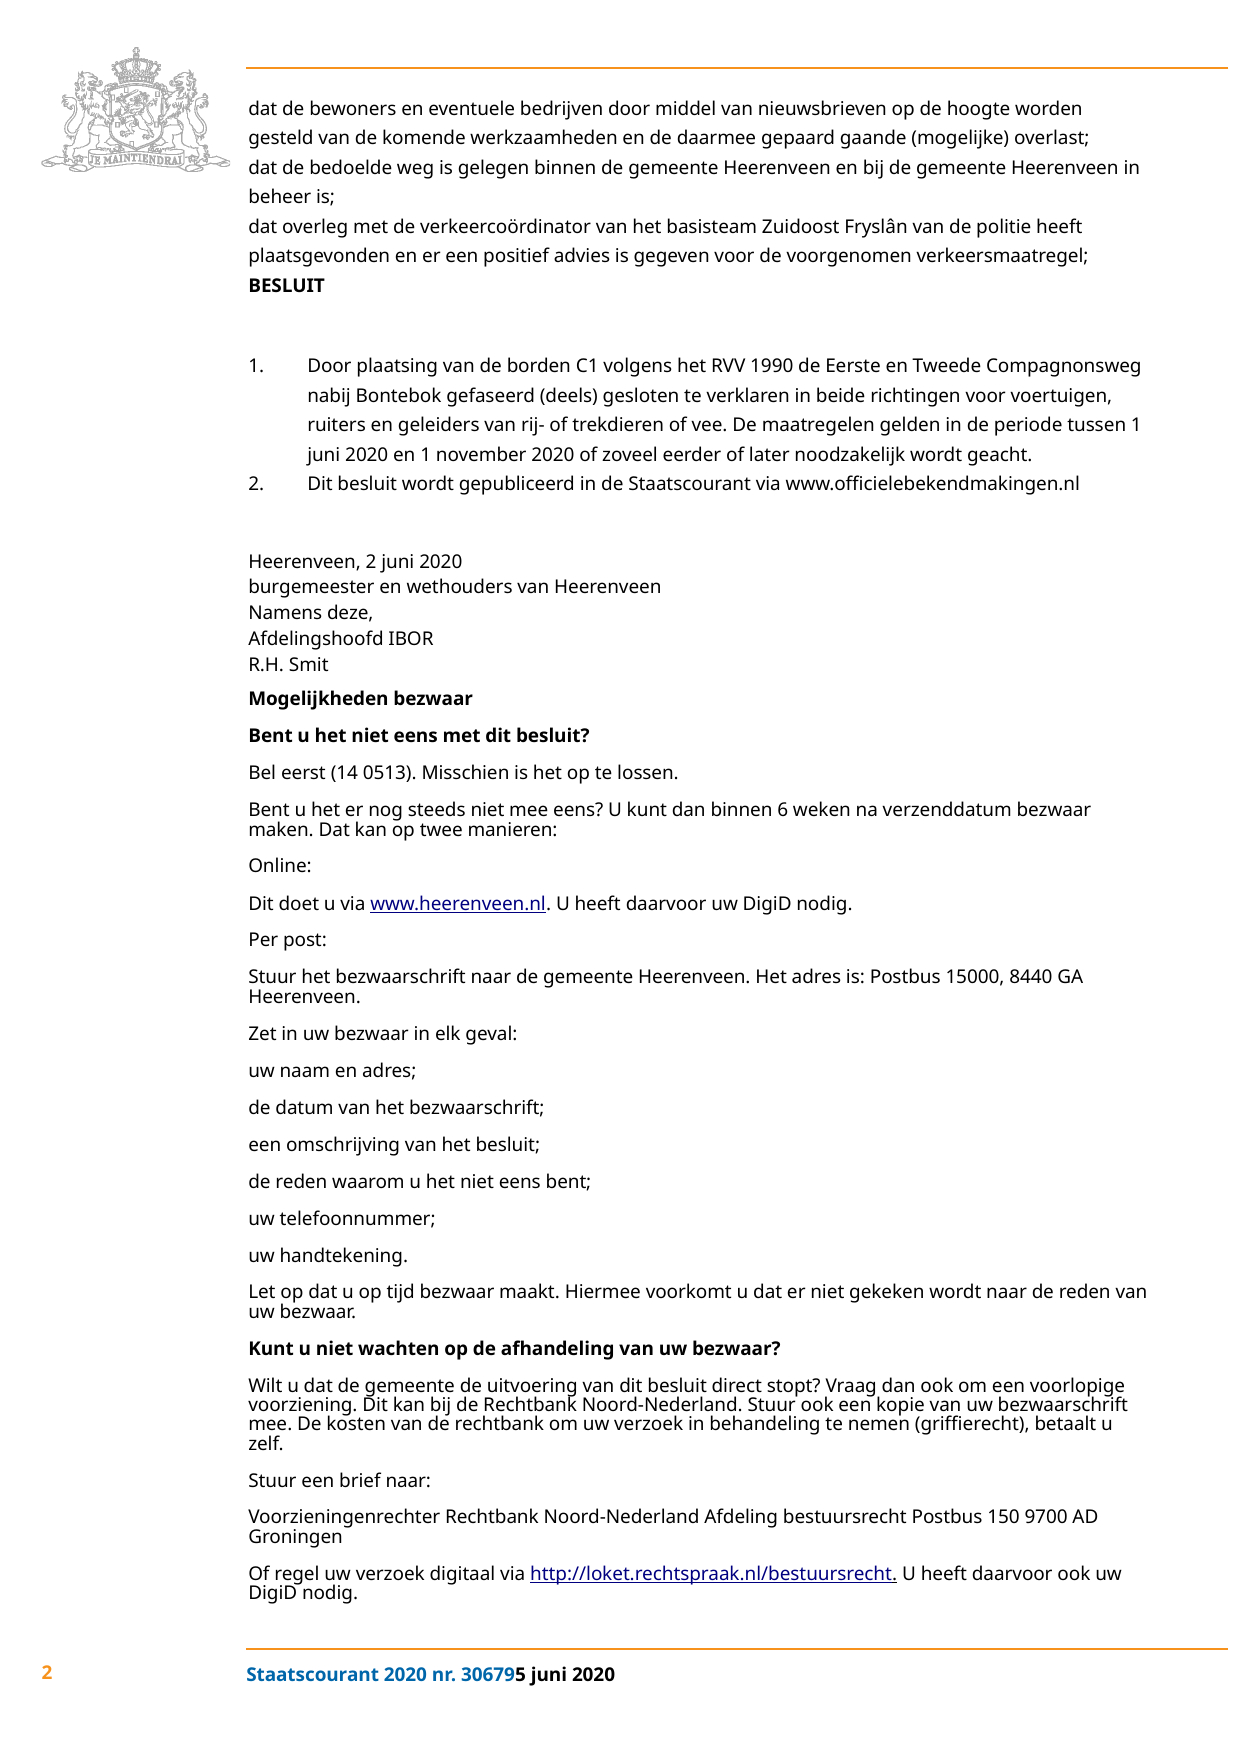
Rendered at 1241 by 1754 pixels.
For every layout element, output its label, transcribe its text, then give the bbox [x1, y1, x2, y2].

list Dit besluit wordt gepubliceerd in de Staatscourant via www.officielebekendmakingen.nl [248, 471, 1152, 496]
text Bel eerst (14 0513). Misschien is het op te lossen. [248, 764, 1152, 783]
picture [41, 47, 231, 172]
text de datum van het bezwaarschrift; [248, 1099, 1152, 1118]
text Mogelijkheden bezwaar [248, 690, 1152, 709]
text Bent u het er nog steeds niet mee eens? U kunt dan binnen 6 weken na verzenddatum bezwaar maken. Dat kan op twee manieren: [248, 801, 1152, 840]
text Online: [248, 857, 1152, 877]
text uw telefoonnummer; [248, 1209, 1152, 1229]
text Of regel uw verzoek digitaal via http://loket.rechtspraak.nl/bestuursrecht. U heeft daarvoor ook uw DigiD nodig. [248, 1565, 1152, 1603]
text dat de bewoners en eventuele bedrijven door middel van nieuwsbrieven op de hoogte worden gesteld van de komende werkzaamheden en de daarmee gepaard gaande (mogelijke) overlast; [248, 95, 1152, 150]
text Heerenveen, 2 juni 2020 [248, 548, 1152, 574]
text Voorzieningenrechter Rechtbank Noord-Nederland Afdeling bestuursrecht Postbus 150 9700 AD Groningen [248, 1508, 1152, 1547]
text BESLUIT [248, 272, 1152, 298]
text Let op dat u op tijd bezwaar maakt. Hiermee voorkomt u dat er niet gekeken wordt naar de reden van uw bezwaar. [248, 1283, 1152, 1322]
text Per post: [248, 931, 1152, 951]
list Door plaatsing van de borden C1 volgens het RVV 1990 de Eerste en Tweede Compagnonsweg nabij Bontebok gefaseerd (deels) gesloten te verklaren in beide richtingen voor voertuigen, ruiters en geleiders van rij- of trekdieren of vee. De maatregelen gelden in de periode tussen 1 juni 2020 en 1 november 2020 of zoveel eerder of later noodzakelijk wordt geacht. [248, 352, 1152, 467]
text Namens deze, [248, 599, 1152, 625]
text Dit doet u via www.heerenveen.nl. U heeft daarvoor uw DigiD nodig. [248, 894, 1152, 914]
text de reden waarom u het niet eens bent; [248, 1173, 1152, 1192]
text Afdelingshoofd IBOR [248, 625, 1152, 651]
text een omschrijving van het besluit; [248, 1136, 1152, 1155]
text uw naam en adres; [248, 1062, 1152, 1081]
text dat overleg met de verkeercoördinator van het basisteam Zuidoost Fryslân van de politie heeft plaatsgevonden en er een positief advies is gegeven voor de voorgenomen verkeersmaatregel; [248, 213, 1152, 268]
text Kunt u niet wachten op de afhandeling van uw bezwaar? [248, 1340, 1152, 1359]
text uw handtekening. [248, 1247, 1152, 1266]
text R.H. Smit [248, 651, 1152, 677]
text Stuur een brief naar: [248, 1472, 1152, 1491]
text burgemeester en wethouders van Heerenveen [248, 574, 1152, 599]
text Stuur het bezwaarschrift naar de gemeente Heerenveen. Het adres is: Postbus 15000, 8440 GA Heerenveen. [248, 968, 1152, 1007]
text Zet in uw bezwaar in elk geval: [248, 1025, 1152, 1044]
text Wilt u dat de gemeente de uitvoering van dit besluit direct stopt? Vraag dan ook om een voorlopige voorziening. Dit kan bij de Rechtbank Noord-Nederland. Stuur ook een kopie van uw bezwaarschrift mee. De kosten van de rechtbank om uw verzoek in behandeling te nemen (griffierecht), betaalt u zelf. [248, 1377, 1152, 1454]
text dat de bedoelde weg is gelegen binnen de gemeente Heerenveen en bij de gemeente Heerenveen in beheer is; [248, 154, 1152, 209]
text Bent u het niet eens met dit besluit? [248, 727, 1152, 747]
